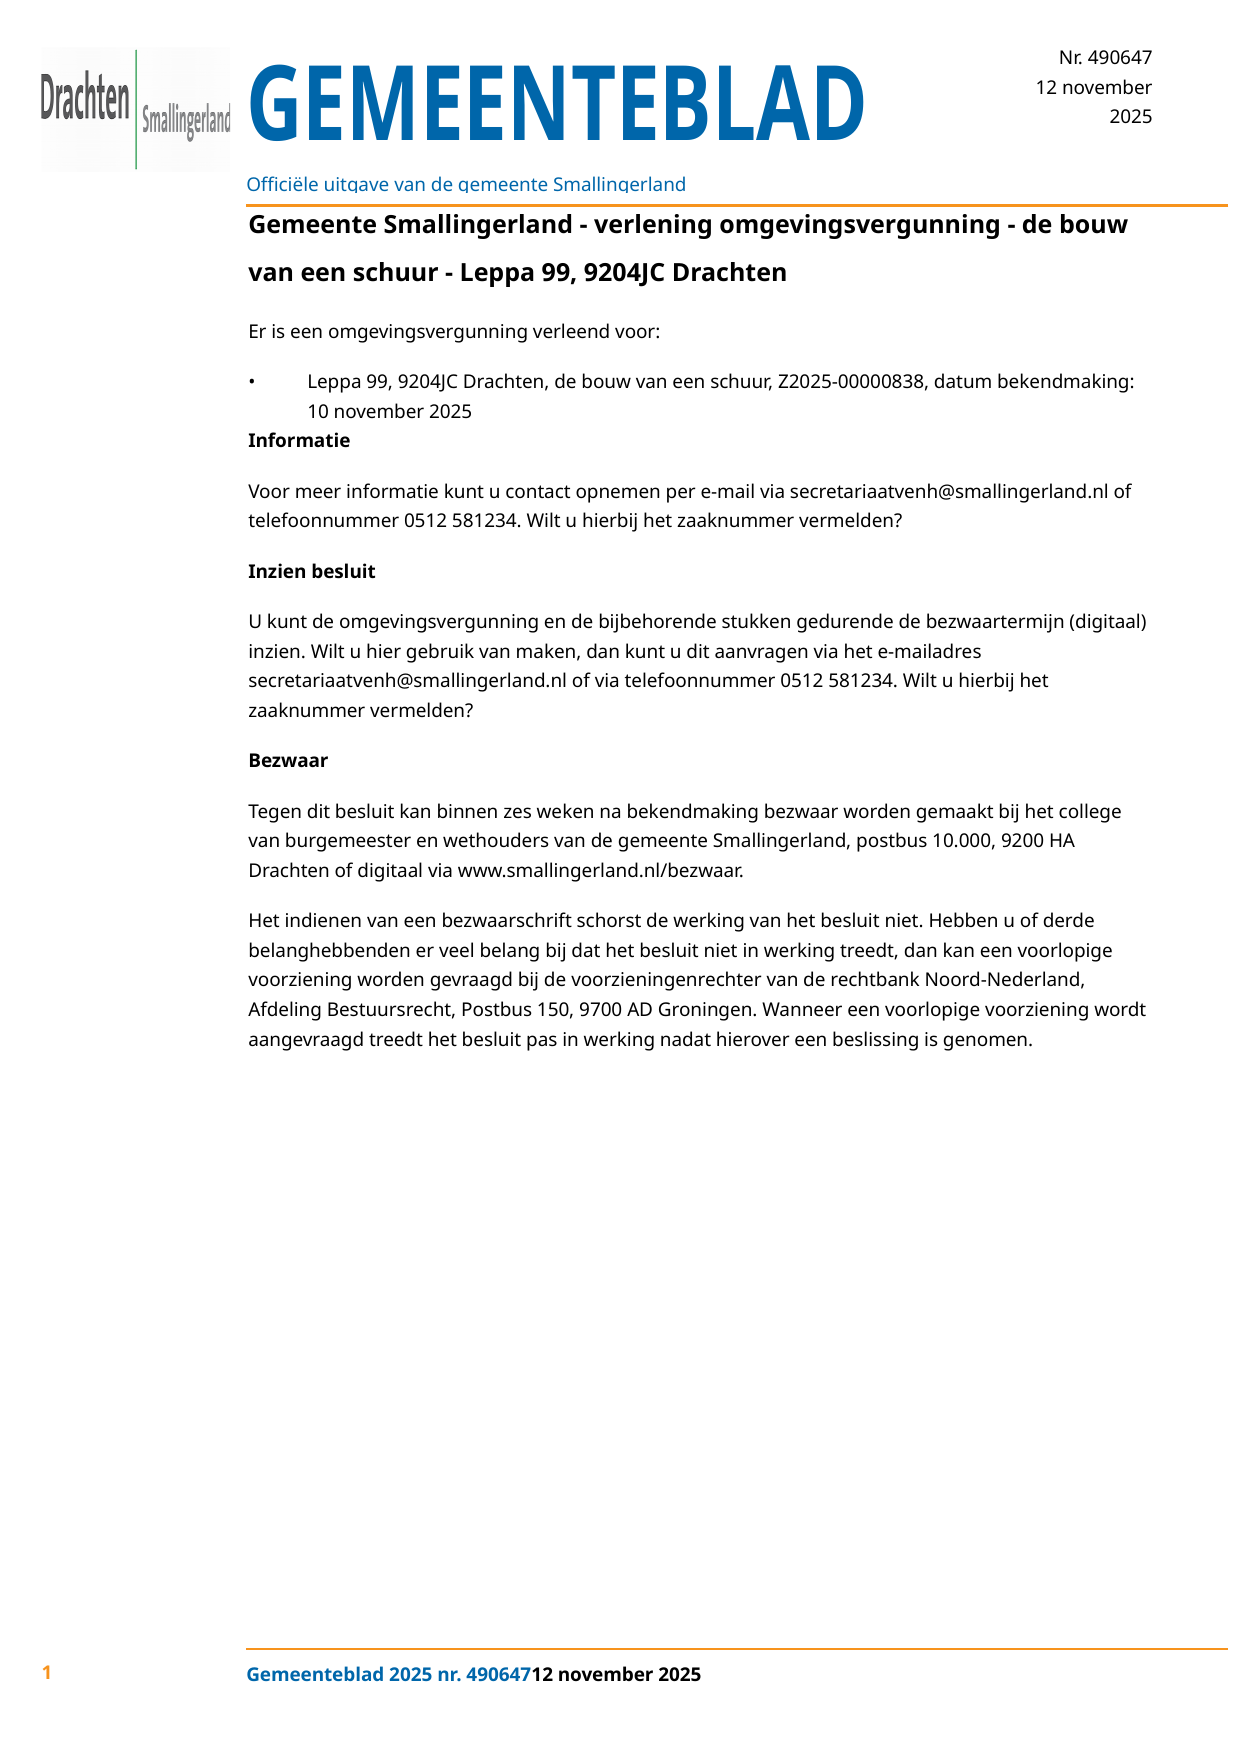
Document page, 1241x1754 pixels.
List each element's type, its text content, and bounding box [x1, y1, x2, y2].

text Er is een omgevingsvergunning verleend voor: [248, 318, 1152, 344]
text Tegen dit besluit kan binnen zes weken na bekendmaking bezwaar worden gemaakt bij het college van burgemeester en wethouders van de gemeente Smallingerland, postbus 10.000, 9200 HA Drachten of digitaal via www.smallingerland.nl/bezwaar. [248, 798, 1152, 883]
text Gemeente Smallingerland - verlening omgevingsvergunning - de bouw van een schuur - Leppa 99, 9204JC Drachten [248, 207, 1152, 288]
text Inzien besluit [248, 558, 1152, 584]
text Het indienen van een bezwaarschrift schorst de werking van het besluit niet. Hebben u of derde belanghebbenden er veel belang bij dat het besluit niet in werking treedt, dan kan een voorlopige voorziening worden gevraagd bij de voorzieningenrechter van de rechtbank Noord-Nederland, Afdeling Bestuursrecht, Postbus 150, 9700 AD Groningen. Wanneer een voorlopige voorziening wordt aangevraagd treedt het besluit pas in werking nadat hierover een beslissing is genomen. [248, 907, 1152, 1052]
picture [41, 47, 231, 172]
text U kunt de omgevingsvergunning en de bijbehorende stukken gedurende de bezwaartermijn (digitaal) inzien. Wilt u hier gebruik van maken, dan kunt u dit aanvragen via het e-mailadres secretariaatvenh@smallingerland.nl of via telefoonnummer 0512 581234. Wilt u hierbij het zaaknummer vermelden? [248, 608, 1152, 723]
text Bezwaar [248, 747, 1152, 773]
text Voor meer informatie kunt u contact opnemen per e-mail via secretariaatvenh@smallingerland.nl of telefoonnummer 0512 581234. Wilt u hierbij het zaaknummer vermelden? [248, 478, 1152, 533]
list Leppa 99, 9204JC Drachten, de bouw van een schuur, Z2025-00000838, datum bekendmaking: 10 november 2025 [248, 368, 1152, 424]
text Informatie [248, 427, 1152, 453]
